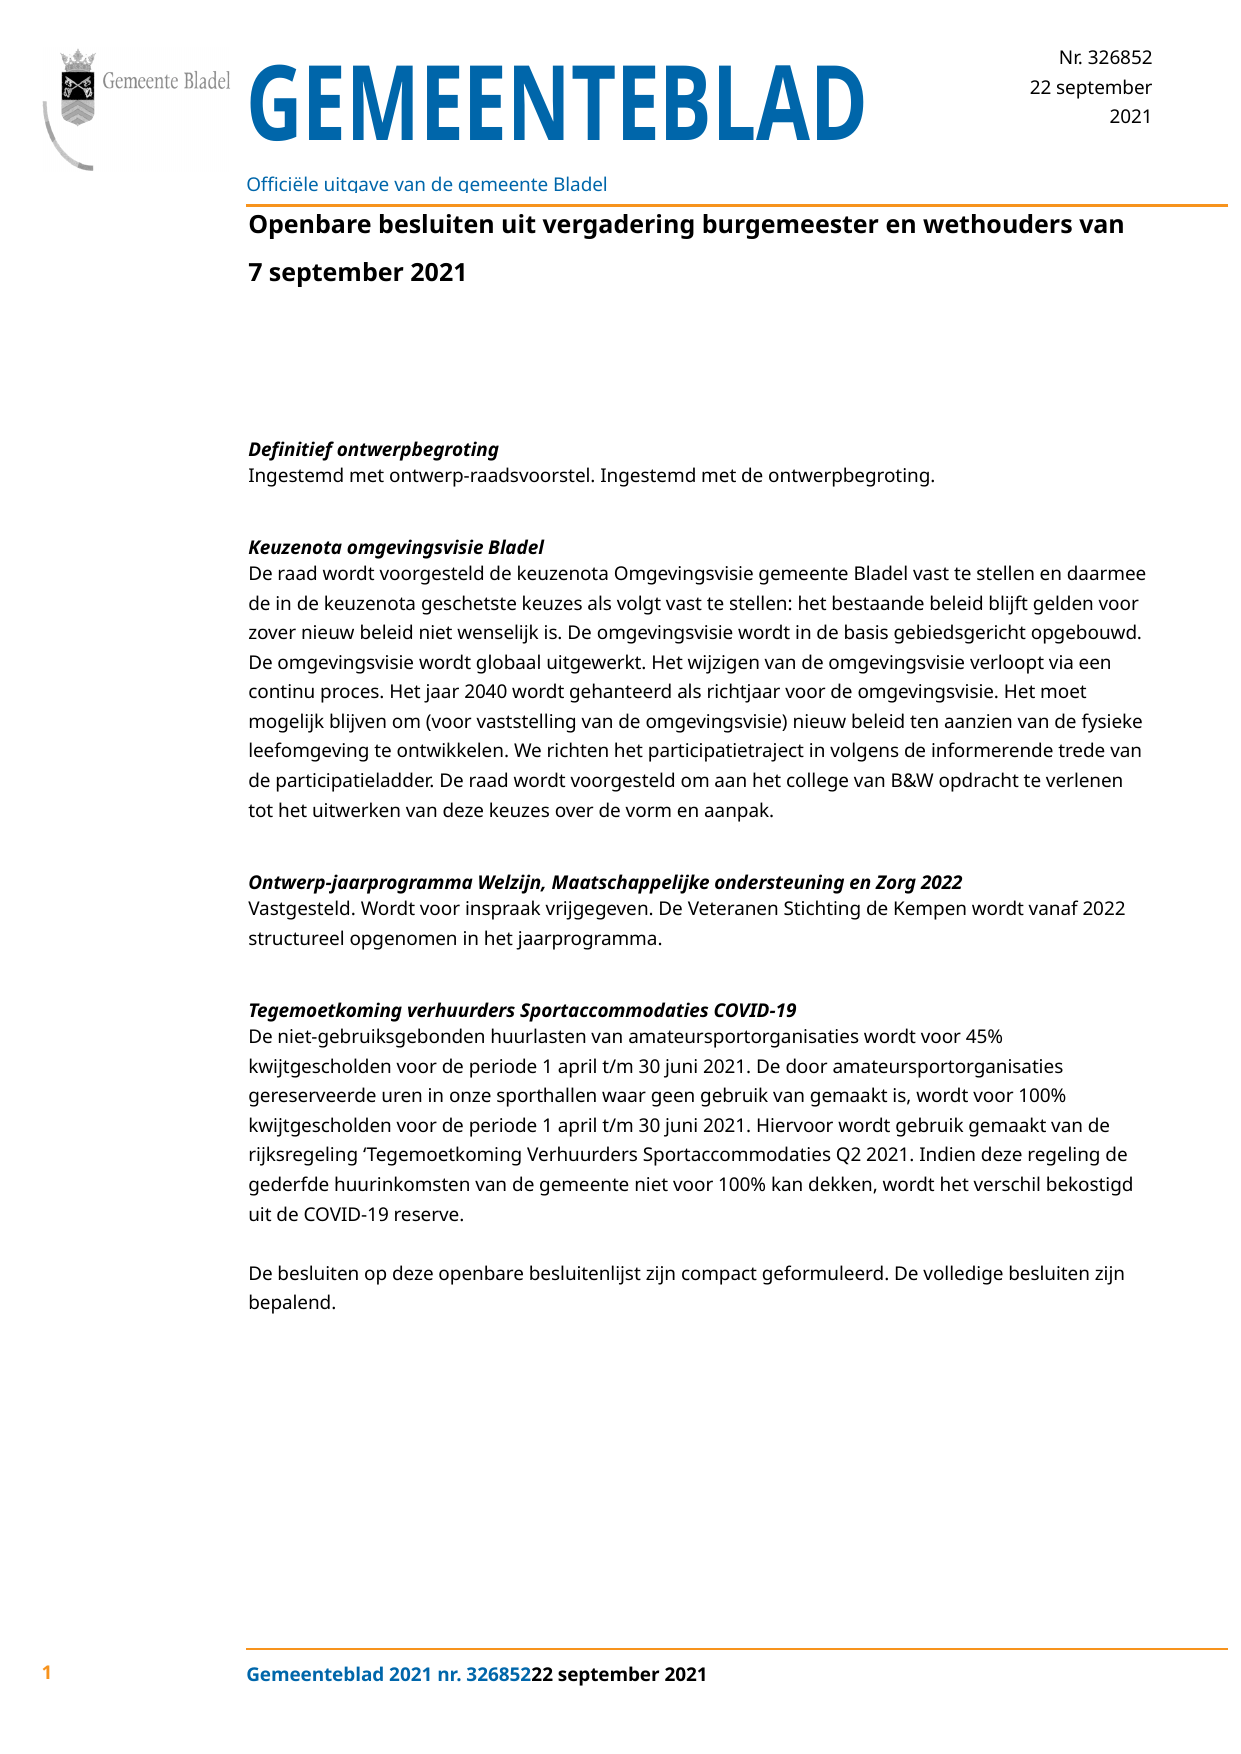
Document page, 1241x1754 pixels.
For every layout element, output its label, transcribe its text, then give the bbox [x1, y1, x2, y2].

text Openbare besluiten uit vergadering burgemeester en wethouders van 7 september 2021 [248, 207, 1152, 288]
text De raad wordt voorgesteld de keuzenota Omgevingsvisie gemeente Bladel vast te stellen en daarmee de in de keuzenota geschetste keuzes als volgt vast te stellen: het bestaande beleid blijft gelden voor zover nieuw beleid niet wenselijk is. De omgevingsvisie wordt in de basis gebiedsgericht opgebouwd. De omgevingsvisie wordt globaal uitgewerkt. Het wijzigen van de omgevingsvisie verloopt via een continu proces. Het jaar 2040 wordt gehanteerd als richtjaar voor de omgevingsvisie. Het moet mogelijk blijven om (voor vaststelling van de omgevingsvisie) nieuw beleid ten aanzien van de fysieke leefomgeving te ontwikkelen. We richten het participatietraject in volgens de informerende trede van de participatieladder. De raad wordt voorgesteld om aan het college van B&W opdracht te verlenen tot het uitwerken van deze keuzes over de vorm en aanpak. [248, 560, 1152, 823]
text De besluiten op deze openbare besluitenlijst zijn compact geformuleerd. De volledige besluiten zijn bepalend. [248, 1260, 1152, 1315]
text Definitief ontwerpbegroting [248, 436, 1152, 462]
picture [41, 47, 231, 172]
text De niet-gebruiksgebonden huurlasten van amateursportorganisaties wordt voor 45% kwijtgescholden voor de periode 1 april t/m 30 juni 2021. De door amateursportorganisaties gereserveerde uren in onze sporthallen waar geen gebruik van gemaakt is, wordt voor 100% kwijtgescholden voor de periode 1 april t/m 30 juni 2021. Hiervoor wordt gebruik gemaakt van de rijksregeling ‘Tegemoetkoming Verhuurders Sportaccommodaties Q2 2021. Indien deze regeling de gederfde huurinkomsten van de gemeente niet voor 100% kan dekken, wordt het verschil bekostigd uit de COVID-19 reserve. [248, 1023, 1152, 1227]
text Keuzenota omgevingsvisie Bladel [248, 534, 1152, 560]
text Tegemoetkoming verhuurders Sportaccommodaties COVID-19 [248, 998, 1152, 1023]
text Ingestemd met ontwerp-raadsvoorstel. Ingestemd met de ontwerpbegroting. [248, 462, 1152, 487]
text Vastgesteld. Wordt voor inspraak vrijgegeven. De Veteranen Stichting de Kempen wordt vanaf 2022 structureel opgenomen in het jaarprogramma. [248, 895, 1152, 951]
text Ontwerp-jaarprogramma Welzijn, Maatschappelijke ondersteuning en Zorg 2022 [248, 869, 1152, 895]
